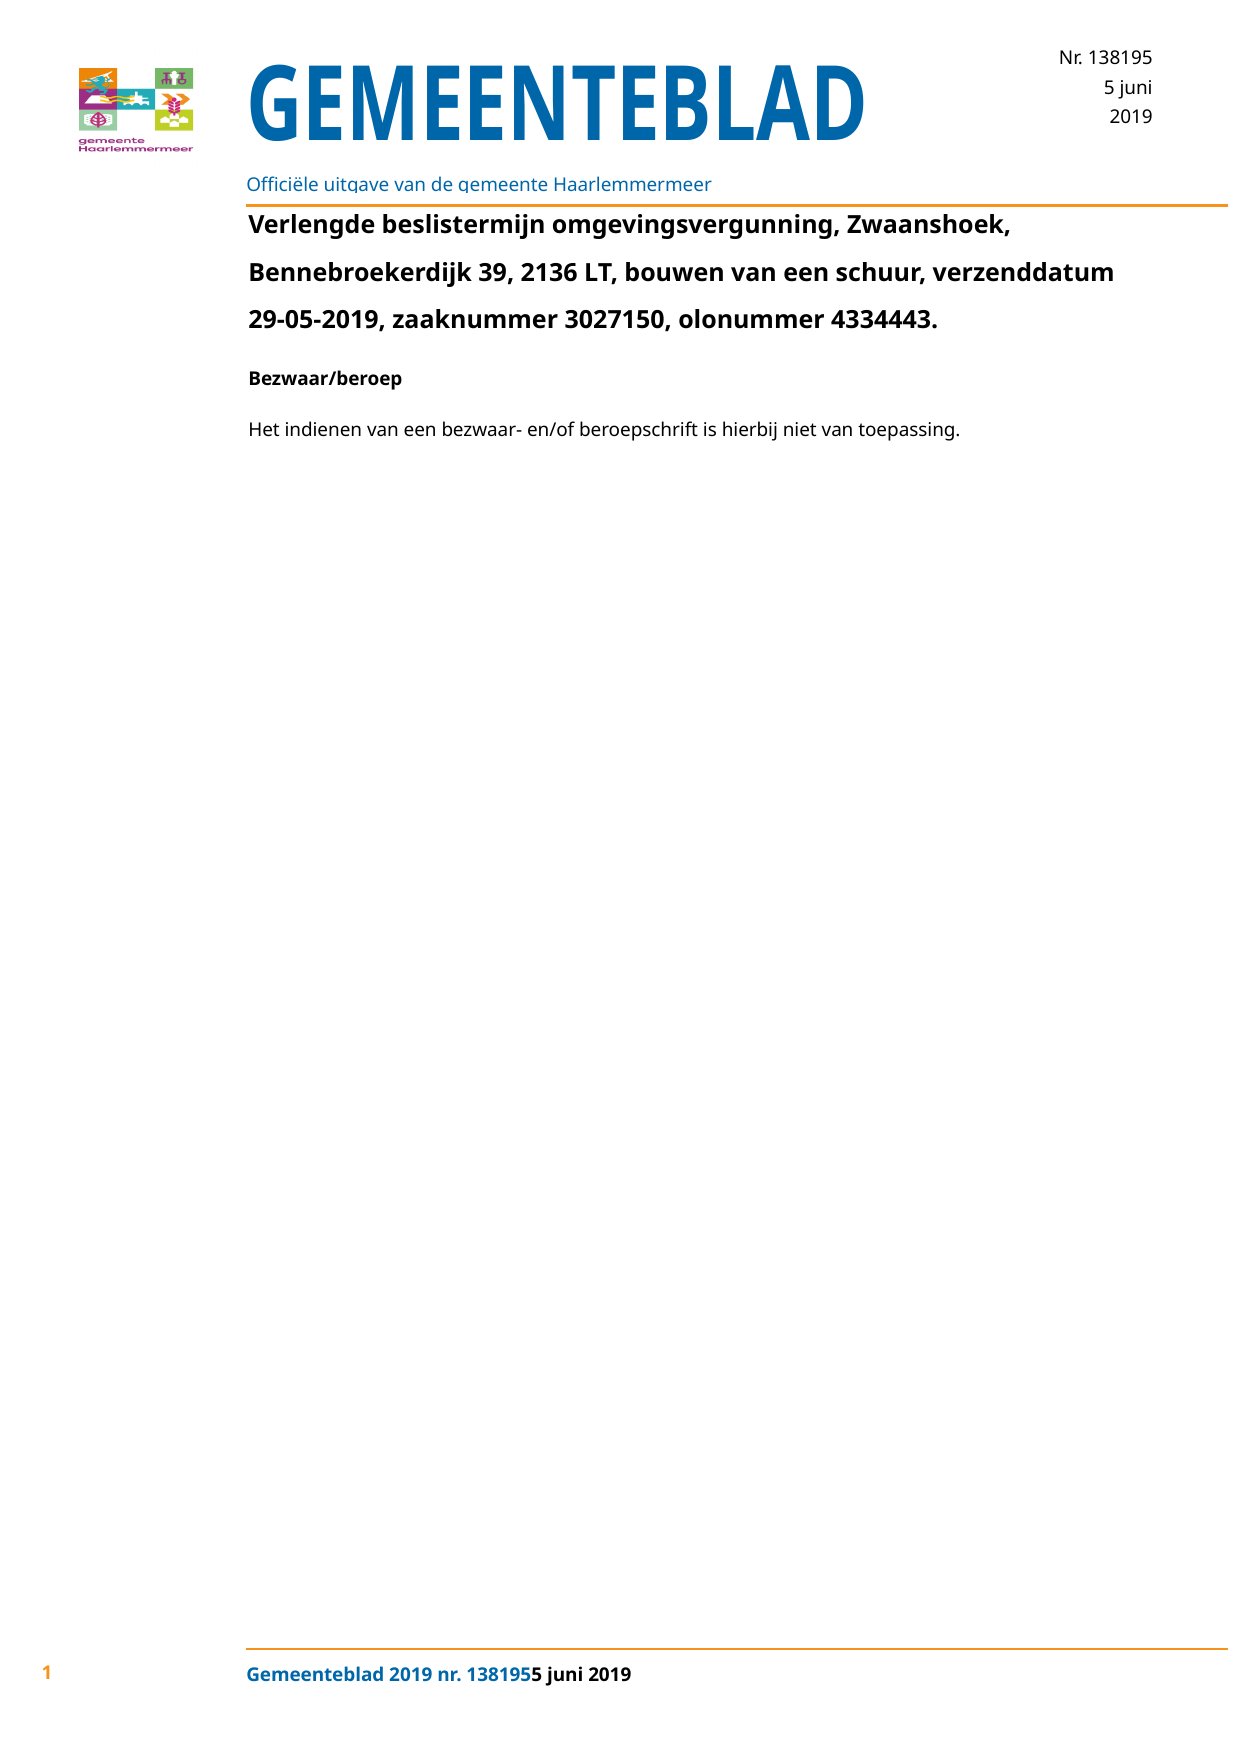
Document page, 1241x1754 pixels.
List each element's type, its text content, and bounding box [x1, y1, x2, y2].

text Het indienen van een bezwaar- en/of beroepschrift is hierbij niet van toepassing. [248, 416, 1152, 442]
text Bezwaar/beroep [248, 366, 1152, 391]
picture [41, 47, 231, 172]
text Verlengde beslistermijn omgevingsvergunning, Zwaanshoek, Bennebroekerdijk 39, 2136 LT, bouwen van een schuur, verzenddatum 29-05-2019, zaaknummer 3027150, olonummer 4334443. [248, 207, 1152, 336]
